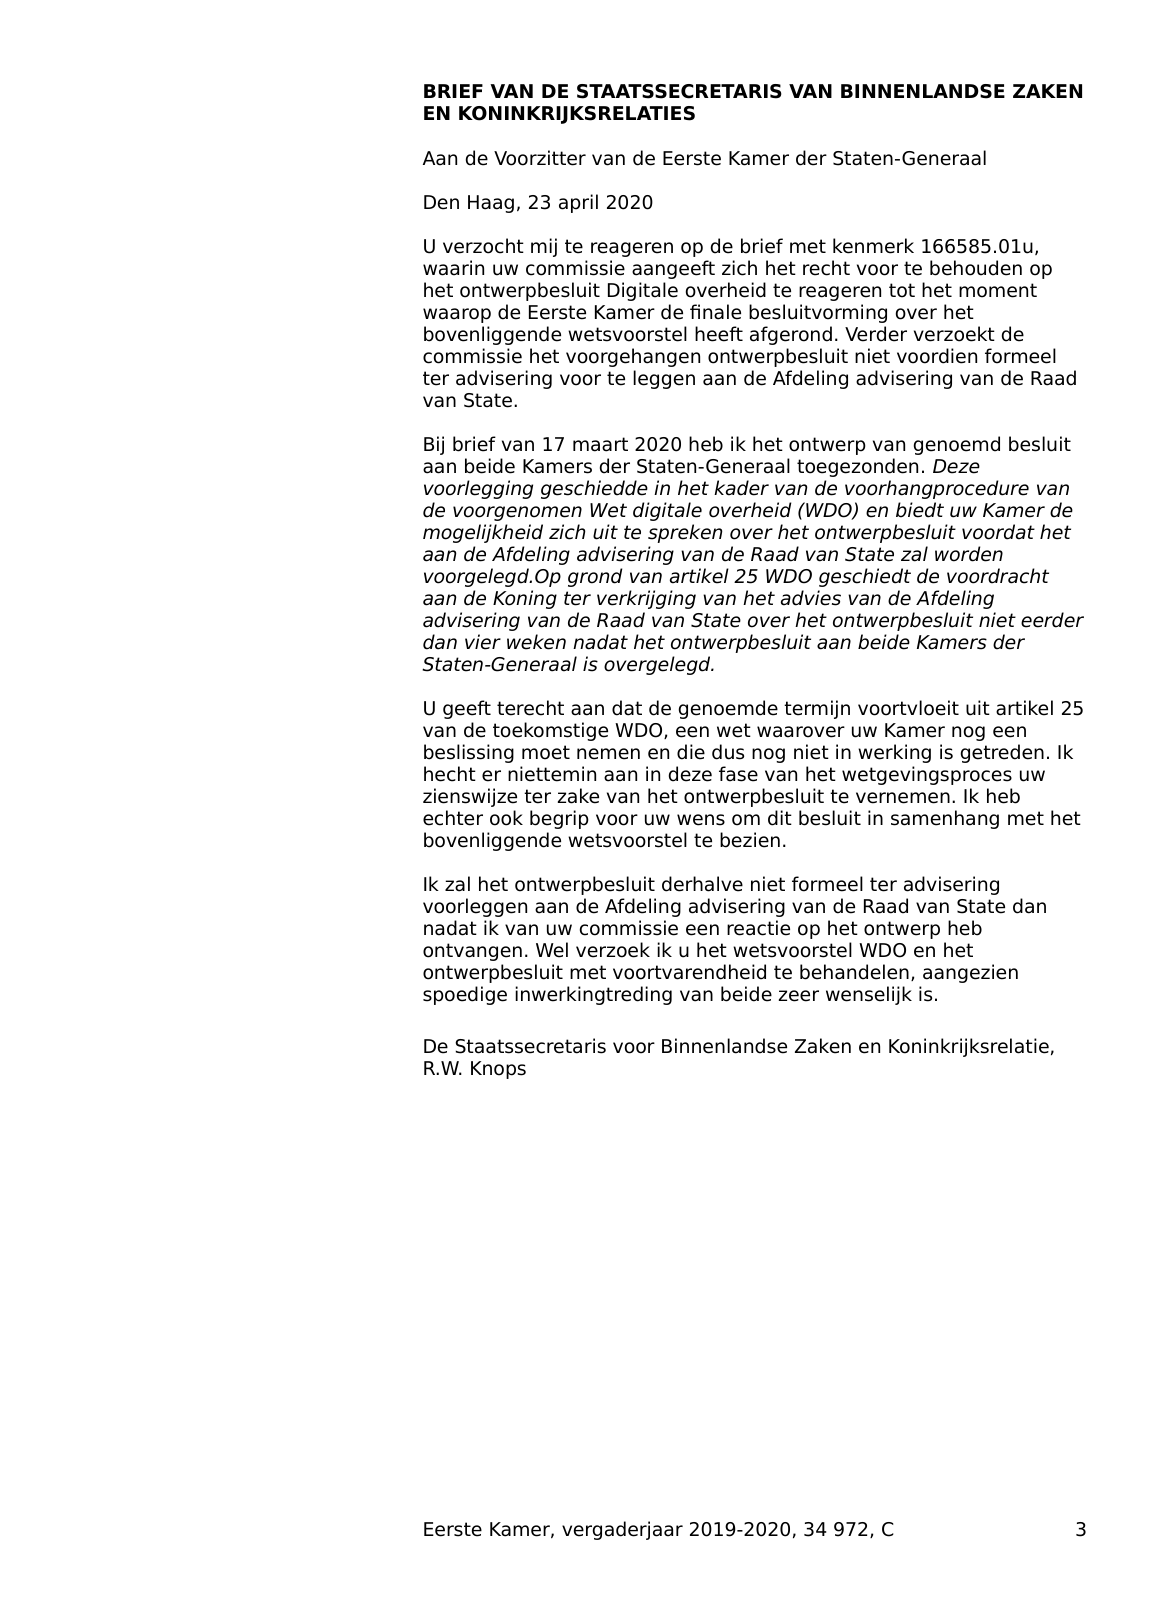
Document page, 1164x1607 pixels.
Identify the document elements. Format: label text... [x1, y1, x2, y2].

text U geeft terecht aan dat de genoemde termijn voortvloeit uit artikel 25 van de toekomstige WDO, een wet waarover uw Kamer nog een beslissing moet nemen en die dus nog niet in werking is getreden. Ik hecht er niettemin aan in deze fase van het wetgevingsproces uw zienswijze ter zake van het ontwerpbesluit te vernemen. Ik heb echter ook begrip voor uw wens om dit besluit in samenhang met het bovenliggende wetsvoorstel te bezien. [422, 698, 1087, 852]
text Bij brief van 17 maart 2020 heb ik het ontwerp van genoemd besluit aan beide Kamers der Staten-Generaal toegezonden. Deze voorlegging geschiedde in het kader van de voorhangprocedure van de voorgenomen Wet digitale overheid (WDO) en biedt uw Kamer de mogelijkheid zich uit te spreken over het ontwerpbesluit voordat het aan de Afdeling advisering van de Raad van State zal worden voorgelegd.Op grond van artikel 25 WDO geschiedt de voordracht aan de Koning ter verkrijging van het advies van de Afdeling advisering van de Raad van State over het ontwerpbesluit niet eerder dan vier weken nadat het ontwerpbesluit aan beide Kamers der Staten-Generaal is overgelegd. [422, 434, 1087, 676]
text De Staatssecretaris voor Binnenlandse Zaken en Koninkrijksrelatie, R.W. Knops [422, 1036, 1087, 1079]
text Den Haag, 23 april 2020 [422, 192, 1087, 213]
text Ik zal het ontwerpbesluit derhalve niet formeel ter advisering voorleggen aan de Afdeling advisering van de Raad van State dan nadat ik van uw commissie een reactie op het ontwerp heb ontvangen. Wel verzoek ik u het wetsvoorstel WDO en het ontwerpbesluit met voortvarendheid te behandelen, aangezien spoedige inwerkingtreding van beide zeer wenselijk is. [422, 874, 1087, 1006]
subtitle BRIEF VAN DE STAATSSECRETARIS VAN BINNENLANDSE ZAKEN EN KONINKRIJKSRELATIES [422, 81, 1087, 125]
text U verzocht mij te reageren op de brief met kenmerk 166585.01u, waarin uw commissie aangeeft zich het recht voor te behouden op het ontwerpbesluit Digitale overheid te reageren tot het moment waarop de Eerste Kamer de finale besluitvorming over het bovenliggende wetsvoorstel heeft afgerond. Verder verzoekt de commissie het voorgehangen ontwerpbesluit niet voordien formeel ter advisering voor te leggen aan de Afdeling advisering van de Raad van State. [422, 236, 1087, 412]
text Aan de Voorzitter van de Eerste Kamer der Staten-Generaal [422, 147, 1087, 169]
